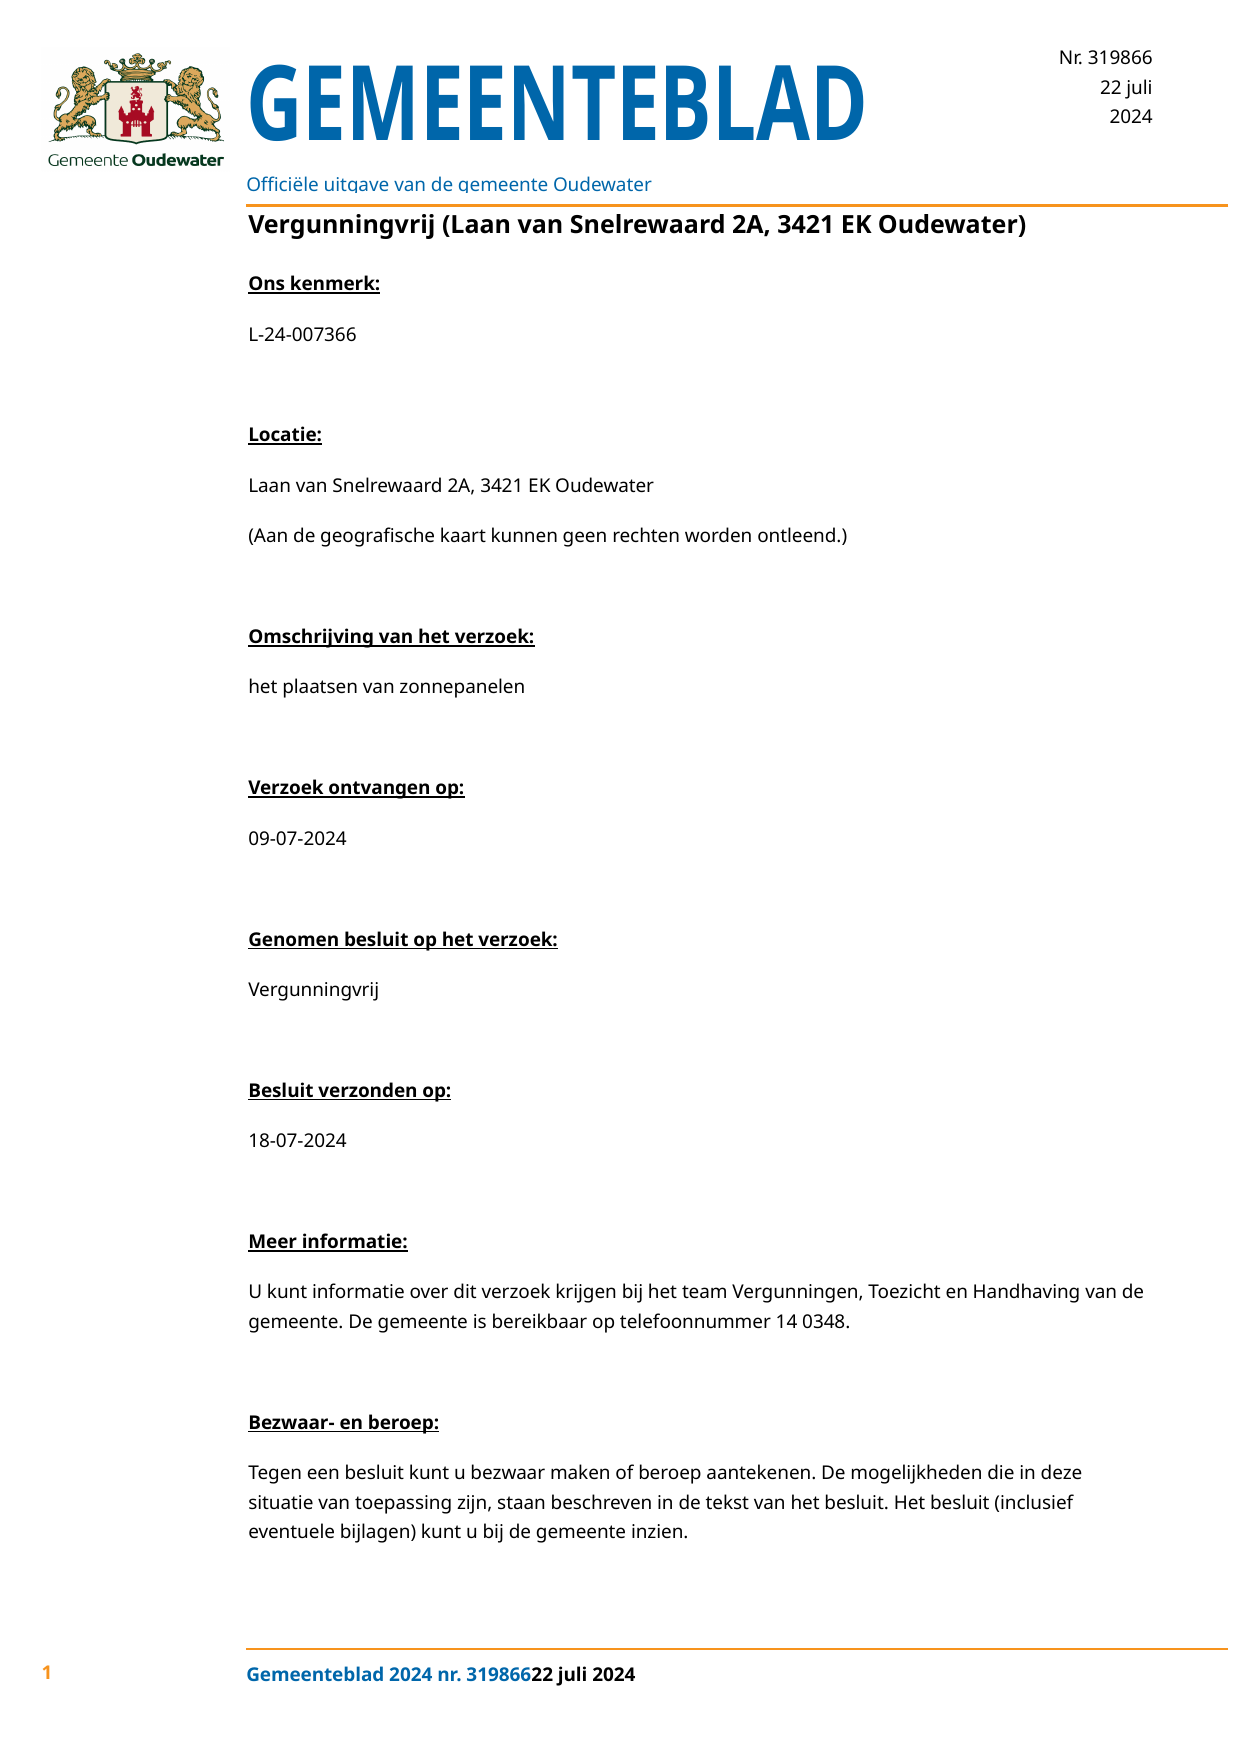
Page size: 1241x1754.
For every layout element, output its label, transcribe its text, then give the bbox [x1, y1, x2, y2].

text Genomen besluit op het verzoek: [248, 926, 1152, 951]
text 18-07-2024 [248, 1127, 1152, 1153]
text Vergunningvrij [248, 976, 1152, 1002]
text Meer informatie: [248, 1228, 1152, 1254]
text 09-07-2024 [248, 825, 1152, 851]
text Laan van Snelrewaard 2A, 3421 EK Oudewater [248, 472, 1152, 498]
text Bezwaar- en beroep: [248, 1409, 1152, 1435]
text (Aan de geografische kaart kunnen geen rechten worden ontleend.) [248, 522, 1152, 548]
text Omschrijving van het verzoek: [248, 623, 1152, 649]
text Vergunningvrij (Laan van Snelrewaard 2A, 3421 EK Oudewater) [248, 207, 1152, 241]
text Ons kenmerk: [248, 270, 1152, 296]
picture [41, 47, 231, 172]
text Locatie: [248, 422, 1152, 447]
text het plaatsen van zonnepanelen [248, 674, 1152, 699]
text L-24-007366 [248, 321, 1152, 346]
text U kunt informatie over dit verzoek krijgen bij het team Vergunningen, Toezicht en Handhaving van de gemeente. De gemeente is bereikbaar op telefoonnummer 14 0348. [248, 1279, 1152, 1334]
text Verzoek ontvangen op: [248, 774, 1152, 800]
text Tegen een besluit kunt u bezwaar maken of beroep aantekenen. De mogelijkheden die in deze situatie van toepassing zijn, staan beschreven in de tekst van het besluit. Het besluit (inclusief eventuele bijlagen) kunt u bij de gemeente inzien. [248, 1459, 1152, 1544]
text Besluit verzonden op: [248, 1077, 1152, 1103]
